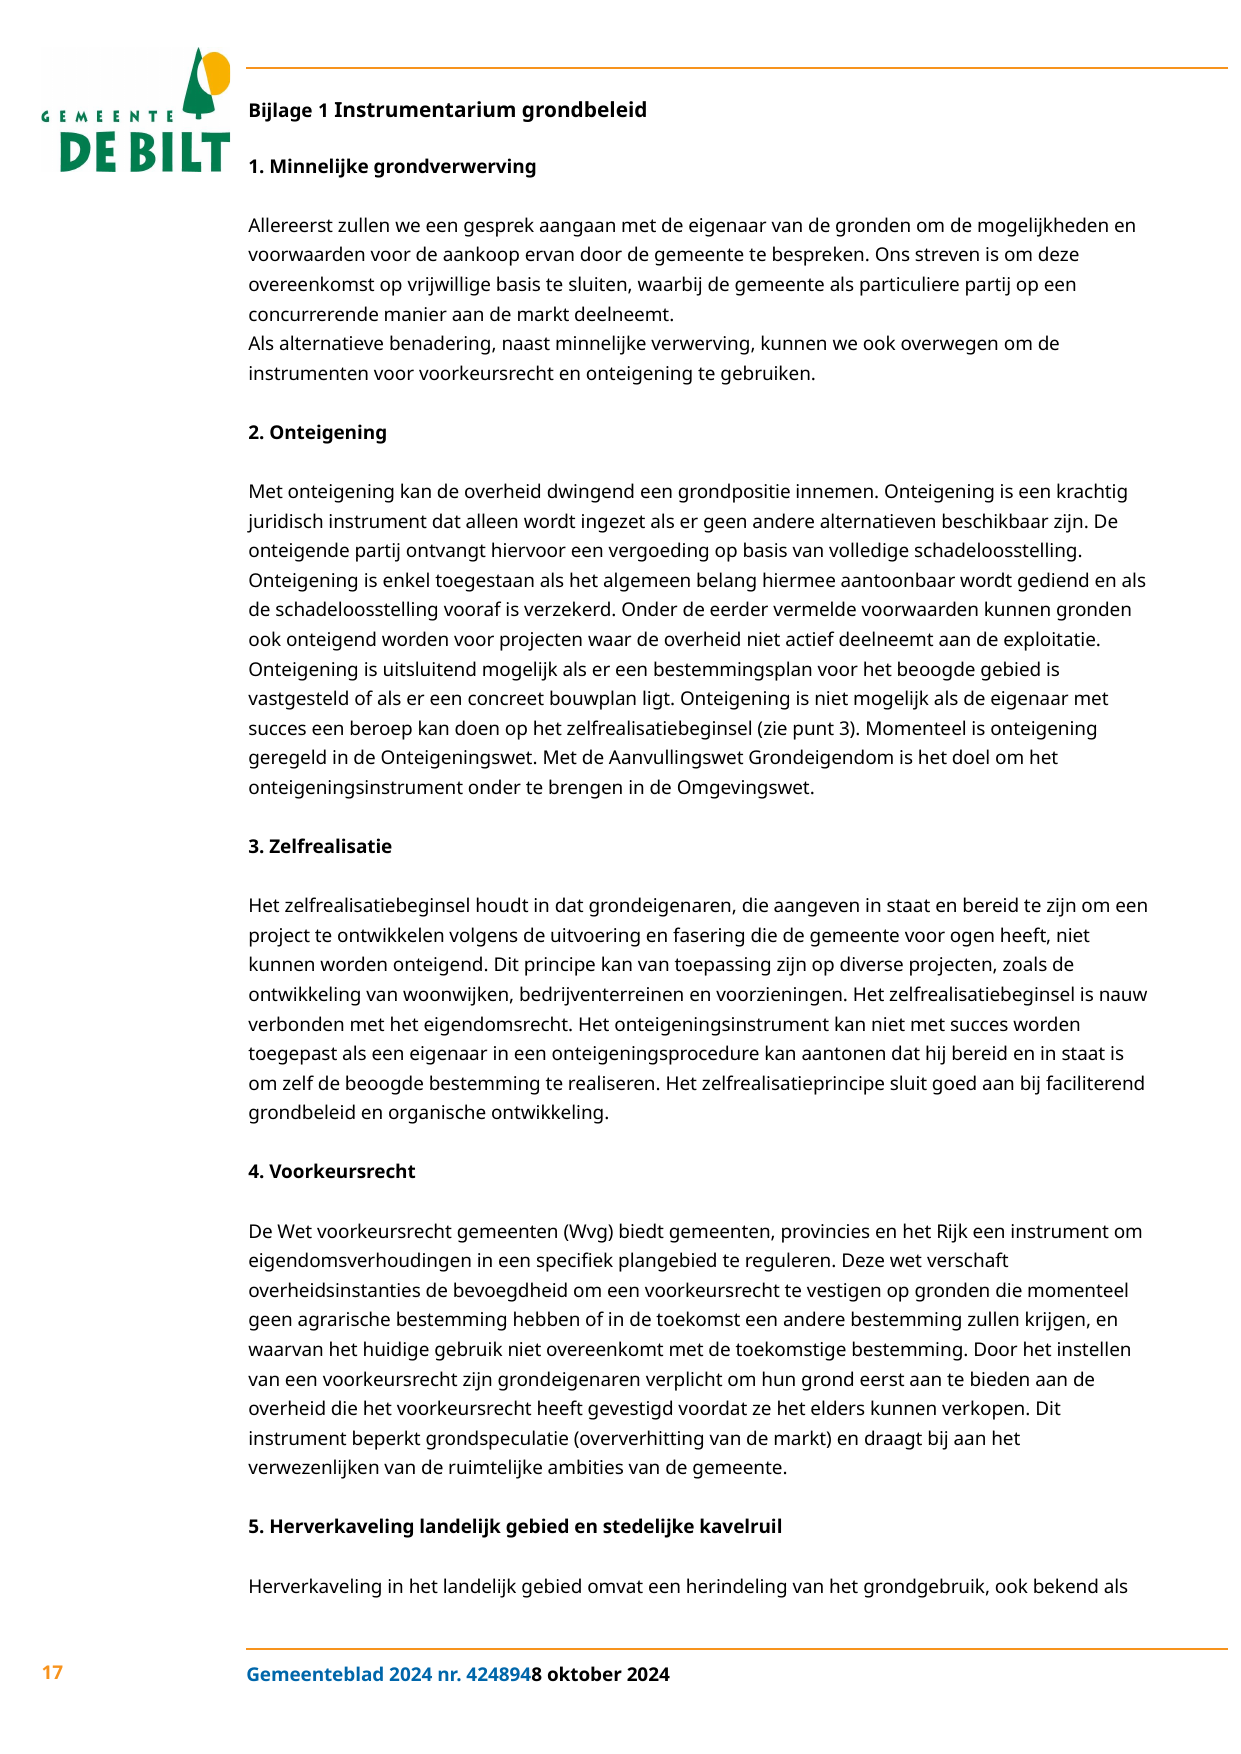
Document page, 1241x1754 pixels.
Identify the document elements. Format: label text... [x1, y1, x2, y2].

text Met onteigening kan de overheid dwingend een grondpositie innemen. Onteigening is een krachtig juridisch instrument dat alleen wordt ingezet als er geen andere alternatieven beschikbaar zijn. De onteigende partij ontvangt hiervoor een vergoeding op basis van volledige schadeloosstelling. Onteigening is enkel toegestaan als het algemeen belang hiermee aantoonbaar wordt gediend en als de schadeloosstelling vooraf is verzekerd. Onder de eerder vermelde voorwaarden kunnen gronden ook onteigend worden voor projecten waar de overheid niet actief deelneemt aan de exploitatie. Onteigening is uitsluitend mogelijk als er een bestemmingsplan voor het beoogde gebied is vastgesteld of als er een concreet bouwplan ligt. Onteigening is niet mogelijk als de eigenaar met succes een beroep kan doen op het zelfrealisatiebeginsel (zie punt 3). Momenteel is onteigening geregeld in de Onteigeningswet. Met de Aanvullingswet Grondeigendom is het doel om het onteigeningsinstrument onder te brengen in de Omgevingswet. [248, 478, 1152, 800]
text De Wet voorkeursrecht gemeenten (Wvg) biedt gemeenten, provincies en het Rijk een instrument om eigendomsverhoudingen in een specifiek plangebied te reguleren. Deze wet verschaft overheidsinstanties de bevoegdheid om een voorkeursrecht te vestigen op gronden die momenteel geen agrarische bestemming hebben of in de toekomst een andere bestemming zullen krijgen, en waarvan het huidige gebruik niet overeenkomt met de toekomstige bestemming. Door het instellen van een voorkeursrecht zijn grondeigenaren verplicht om hun grond eerst aan te bieden aan de overheid die het voorkeursrecht heeft gevestigd voordat ze het elders kunnen verkopen. Dit instrument beperkt grondspeculatie (oververhitting van de markt) en draagt bij aan het verwezenlijken van de ruimtelijke ambities van de gemeente. [248, 1218, 1152, 1480]
picture [41, 47, 231, 172]
text Het zelfrealisatiebeginsel houdt in dat grondeigenaren, die aangeven in staat en bereid te zijn om een project te ontwikkelen volgens de uitvoering en fasering die de gemeente voor ogen heeft, niet kunnen worden onteigend. Dit principe kan van toepassing zijn op diverse projecten, zoals de ontwikkeling van woonwijken, bedrijventerreinen en voorzieningen. Het zelfrealisatiebeginsel is nauw verbonden met het eigendomsrecht. Het onteigeningsinstrument kan niet met succes worden toegepast als een eigenaar in een onteigeningsprocedure kan aantonen dat hij bereid en in staat is om zelf de beoogde bestemming te realiseren. Het zelfrealisatieprincipe sluit goed aan bij faciliterend grondbeleid en organische ontwikkeling. [248, 892, 1152, 1125]
text Allereerst zullen we een gesprek aangaan met de eigenaar van de gronden om de mogelijkheden en voorwaarden voor de aankoop ervan door de gemeente te bespreken. Ons streven is om deze overeenkomst op vrijwillige basis te sluiten, waarbij de gemeente als particuliere partij op een concurrerende manier aan de markt deelneemt. [248, 212, 1152, 327]
text 1. Minnelijke grondverwerving [248, 153, 1152, 179]
text 4. Voorkeursrecht [248, 1159, 1152, 1184]
text 2. Onteigening [248, 419, 1152, 445]
text Als alternatieve benadering, naast minnelijke verwerving, kunnen we ook overwegen om de instrumenten voor voorkeursrecht en onteigening te gebruiken. [248, 330, 1152, 386]
text 5. Herverkaveling landelijk gebied en stedelijke kavelruil [248, 1514, 1152, 1539]
text Herverkaveling in het landelijk gebied omvat een herindeling van het grondgebruik, ook bekend als [248, 1573, 1152, 1599]
text 3. Zelfrealisatie [248, 833, 1152, 859]
text Bijlage 1 Instrumentarium grondbeleid [248, 95, 1152, 123]
